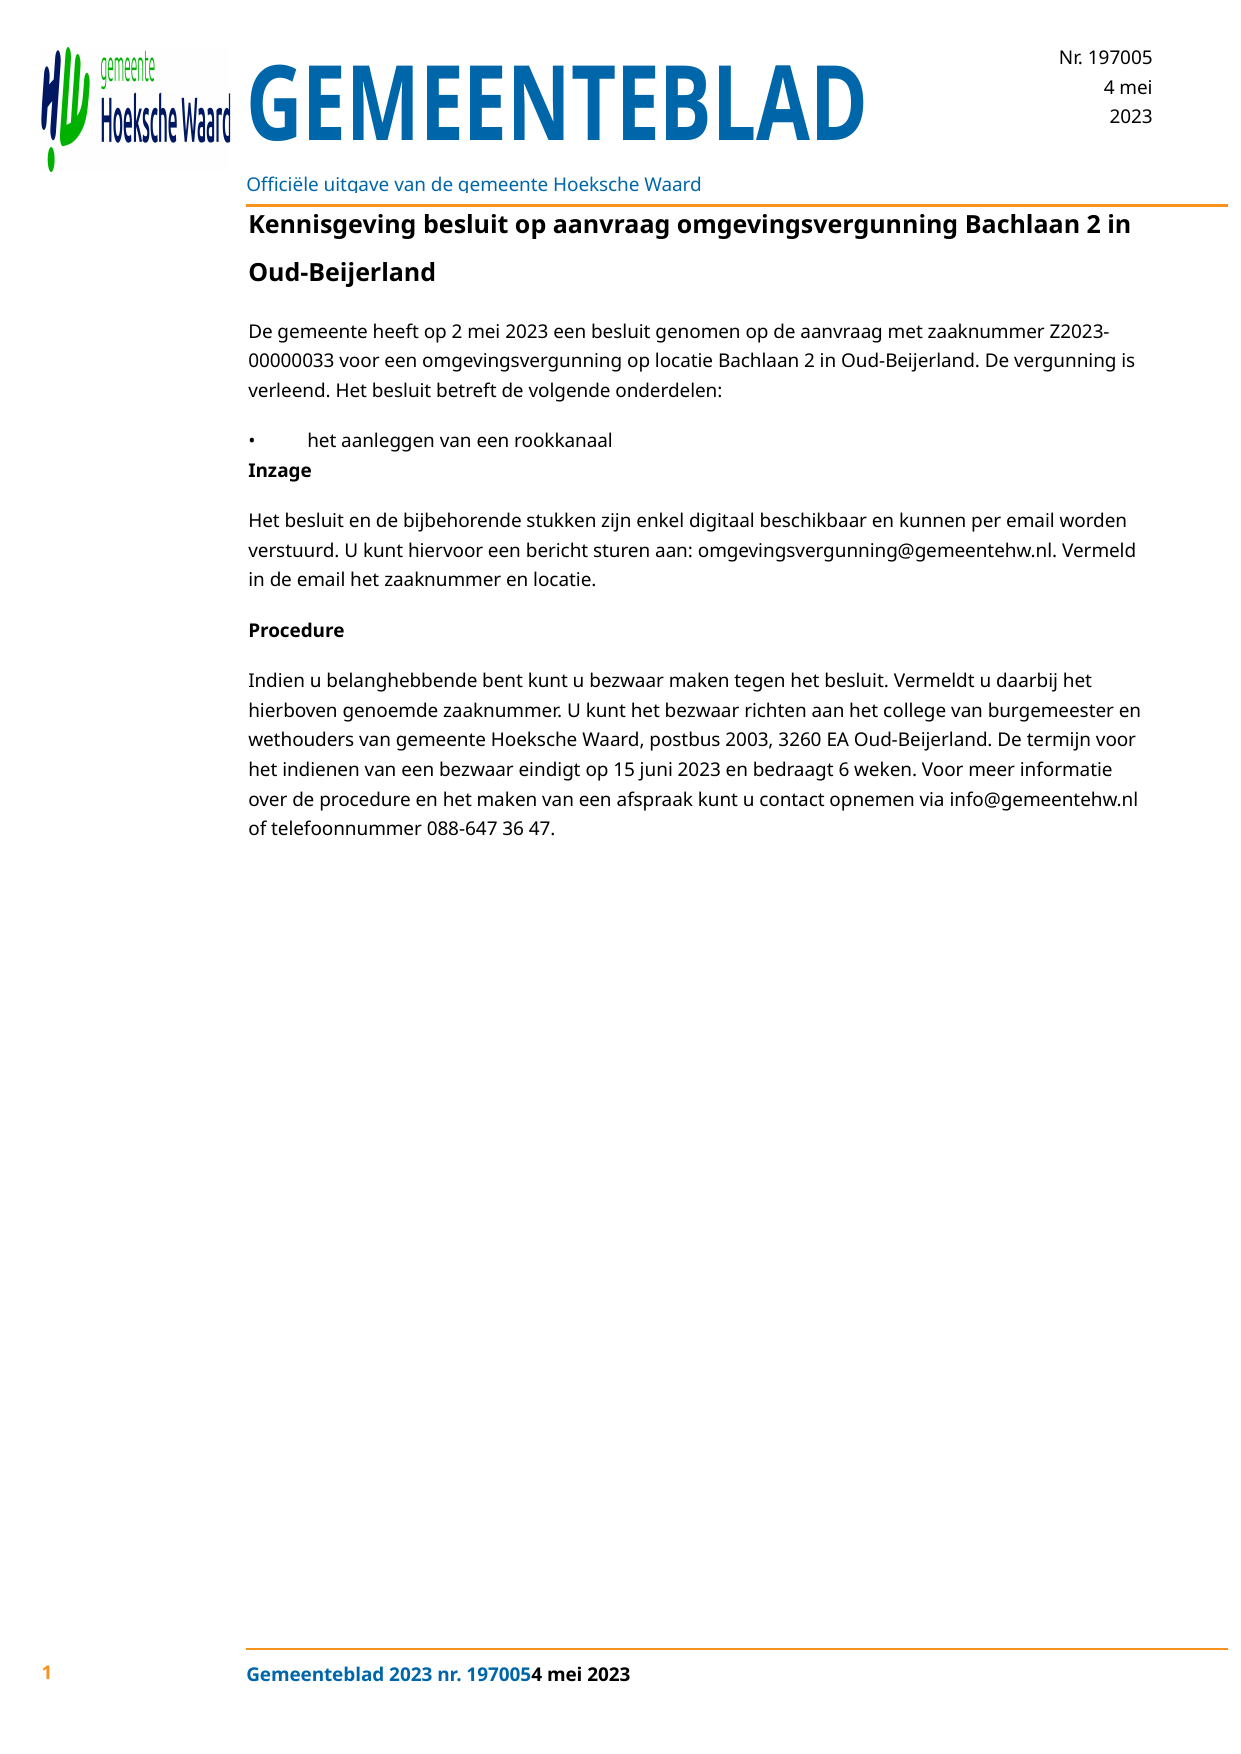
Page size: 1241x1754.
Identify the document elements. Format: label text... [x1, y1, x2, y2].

picture [41, 47, 231, 172]
text Inzage [248, 457, 1152, 483]
text Indien u belanghebbende bent kunt u bezwaar maken tegen het besluit. Vermeldt u daarbij het hierboven genoemde zaaknummer. U kunt het bezwaar richten aan het college van burgemeester en wethouders van gemeente Hoeksche Waard, postbus 2003, 3260 EA Oud-Beijerland. De termijn voor het indienen van een bezwaar eindigt op 15 juni 2023 en bedraagt 6 weken. Voor meer informatie over de procedure en het maken van een afspraak kunt u contact opnemen via info@gemeentehw.nl of telefoonnummer 088-647 36 47. [248, 667, 1152, 841]
list het aanleggen van een rookkanaal [248, 427, 1152, 453]
text Het besluit en de bijbehorende stukken zijn enkel digitaal beschikbaar en kunnen per email worden verstuurd. U kunt hiervoor een bericht sturen aan: omgevingsvergunning@gemeentehw.nl. Vermeld in de email het zaaknummer en locatie. [248, 507, 1152, 592]
text De gemeente heeft op 2 mei 2023 een besluit genomen op de aanvraag met zaaknummer Z2023-00000033 voor een omgevingsvergunning op locatie Bachlaan 2 in Oud-Beijerland. De vergunning is verleend. Het besluit betreft de volgende onderdelen: [248, 318, 1152, 403]
text Kennisgeving besluit op aanvraag omgevingsvergunning Bachlaan 2 in Oud-Beijerland [248, 207, 1152, 288]
text Procedure [248, 617, 1152, 643]
